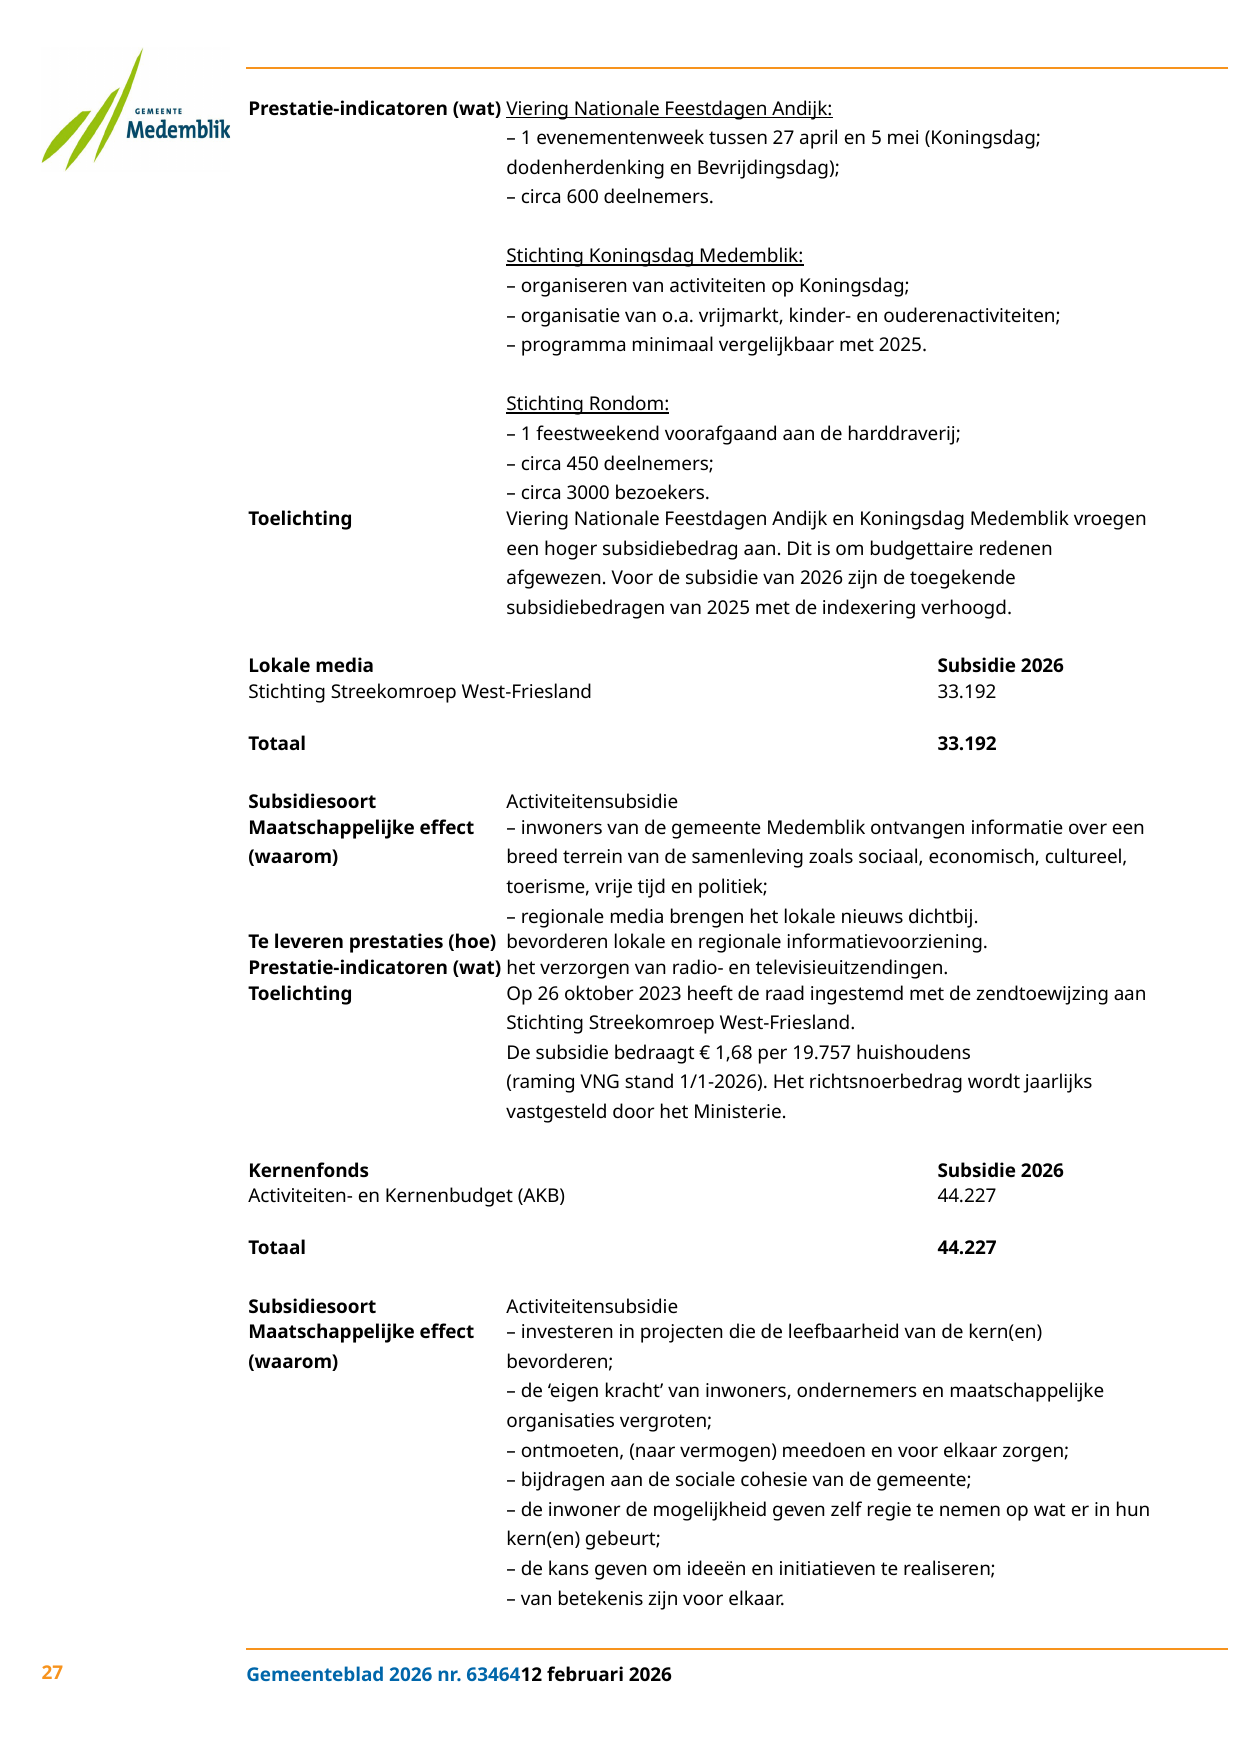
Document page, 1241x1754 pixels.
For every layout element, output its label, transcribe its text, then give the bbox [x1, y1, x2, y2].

table_cell [248, 704, 937, 730]
table_cell Toelichting [248, 980, 506, 1124]
table_header Subsidie 2026 [937, 1157, 1152, 1183]
table_cell [248, 1209, 937, 1234]
table_cell Totaal [248, 730, 937, 755]
table_header Subsidie 2026 [937, 653, 1152, 678]
table_cell Te leveren prestaties (hoe) [248, 929, 506, 954]
table_cell 44.227 [937, 1183, 1152, 1208]
table_header Subsidiesoort [248, 788, 506, 814]
table_header Kernenfonds [248, 1157, 937, 1183]
table_cell 33.192 [937, 678, 1152, 704]
table_cell Prestatie-indicatoren (wat) [248, 954, 506, 980]
table_cell Activiteiten- en Kernenbudget (AKB) [248, 1183, 937, 1208]
table_cell Viering Nationale Feestdagen Andijk en Koningsdag Medemblik vroegen een hoger subsidiebedrag aan. Dit is om budgettaire redenen afgewezen. Voor de subsidie van 2026 zijn de toegekende subsidiebedragen van 2025 met de indexering verhoogd. [506, 505, 1152, 619]
table_cell het verzorgen van radio- en televisieuitzendingen. [506, 954, 1152, 980]
table_cell [937, 704, 1152, 730]
table_header Activiteitensubsidie [506, 788, 1152, 814]
table_cell Op 26 oktober 2023 heeft de raad ingestemd met de zendtoewijzing aan Stichting Streekomroep West-Friesland. De subsidie bedraagt € 1,68 per 19.757 huishoudens (raming VNG stand 1/1-2026). Het richtsnoerbedrag wordt jaarlijks vastgesteld door het Ministerie. [506, 980, 1152, 1124]
table_cell Totaal [248, 1234, 937, 1260]
table_header Activiteitensubsidie [506, 1293, 1152, 1318]
table_cell – investeren in projecten die de leefbaarheid van de kern(en) bevorderen; – de ‘eigen kracht’ van inwoners, ondernemers en maatschappelijke organisaties vergroten; – ontmoeten, (naar vermogen) meedoen en voor elkaar zorgen; – bijdragen aan de sociale cohesie van de gemeente; – de inwoner de mogelijkheid geven zelf regie te nemen op wat er in hun kern(en) gebeurt; – de kans geven om ideeën en initiatieven te realiseren; – van betekenis zijn voor elkaar. [506, 1319, 1152, 1611]
table_header Subsidiesoort [248, 1293, 506, 1318]
table_cell Maatschappelijke effect (waarom) [248, 1319, 506, 1611]
table_cell Toelichting [248, 505, 506, 619]
table_header Lokale media [248, 653, 937, 678]
table_cell – inwoners van de gemeente Medemblik ontvangen informatie over een breed terrein van de samenleving zoals sociaal, economisch, cultureel, toerisme, vrije tijd en politiek; – regionale media brengen het lokale nieuws dichtbij. [506, 814, 1152, 928]
table_cell Viering Nationale Feestdagen Andijk: – 1 evenementenweek tussen 27 april en 5 mei (Koningsdag; dodenherdenking en Bevrijdingsdag); – circa 600 deelnemers. Stichting Koningsdag Medemblik: – organiseren van activiteiten op Koningsdag; – organisatie van o.a. vrijmarkt, kinder- en ouderenactiviteiten; – programma minimaal vergelijkbaar met 2025. Stichting Rondom: – 1 feestweekend voorafgaand aan de harddraverij; – circa 450 deelnemers; – circa 3000 bezoekers. [506, 95, 1152, 505]
table_cell 44.227 [937, 1234, 1152, 1260]
table_cell bevorderen lokale en regionale informatievoorziening. [506, 929, 1152, 954]
table_cell 33.192 [937, 730, 1152, 755]
table_cell Maatschappelijke effect (waarom) [248, 814, 506, 928]
table_cell Stichting Streekomroep West-Friesland [248, 678, 937, 704]
table_cell Prestatie-indicatoren (wat) [248, 95, 506, 505]
picture [41, 47, 231, 172]
table_cell [937, 1209, 1152, 1234]
